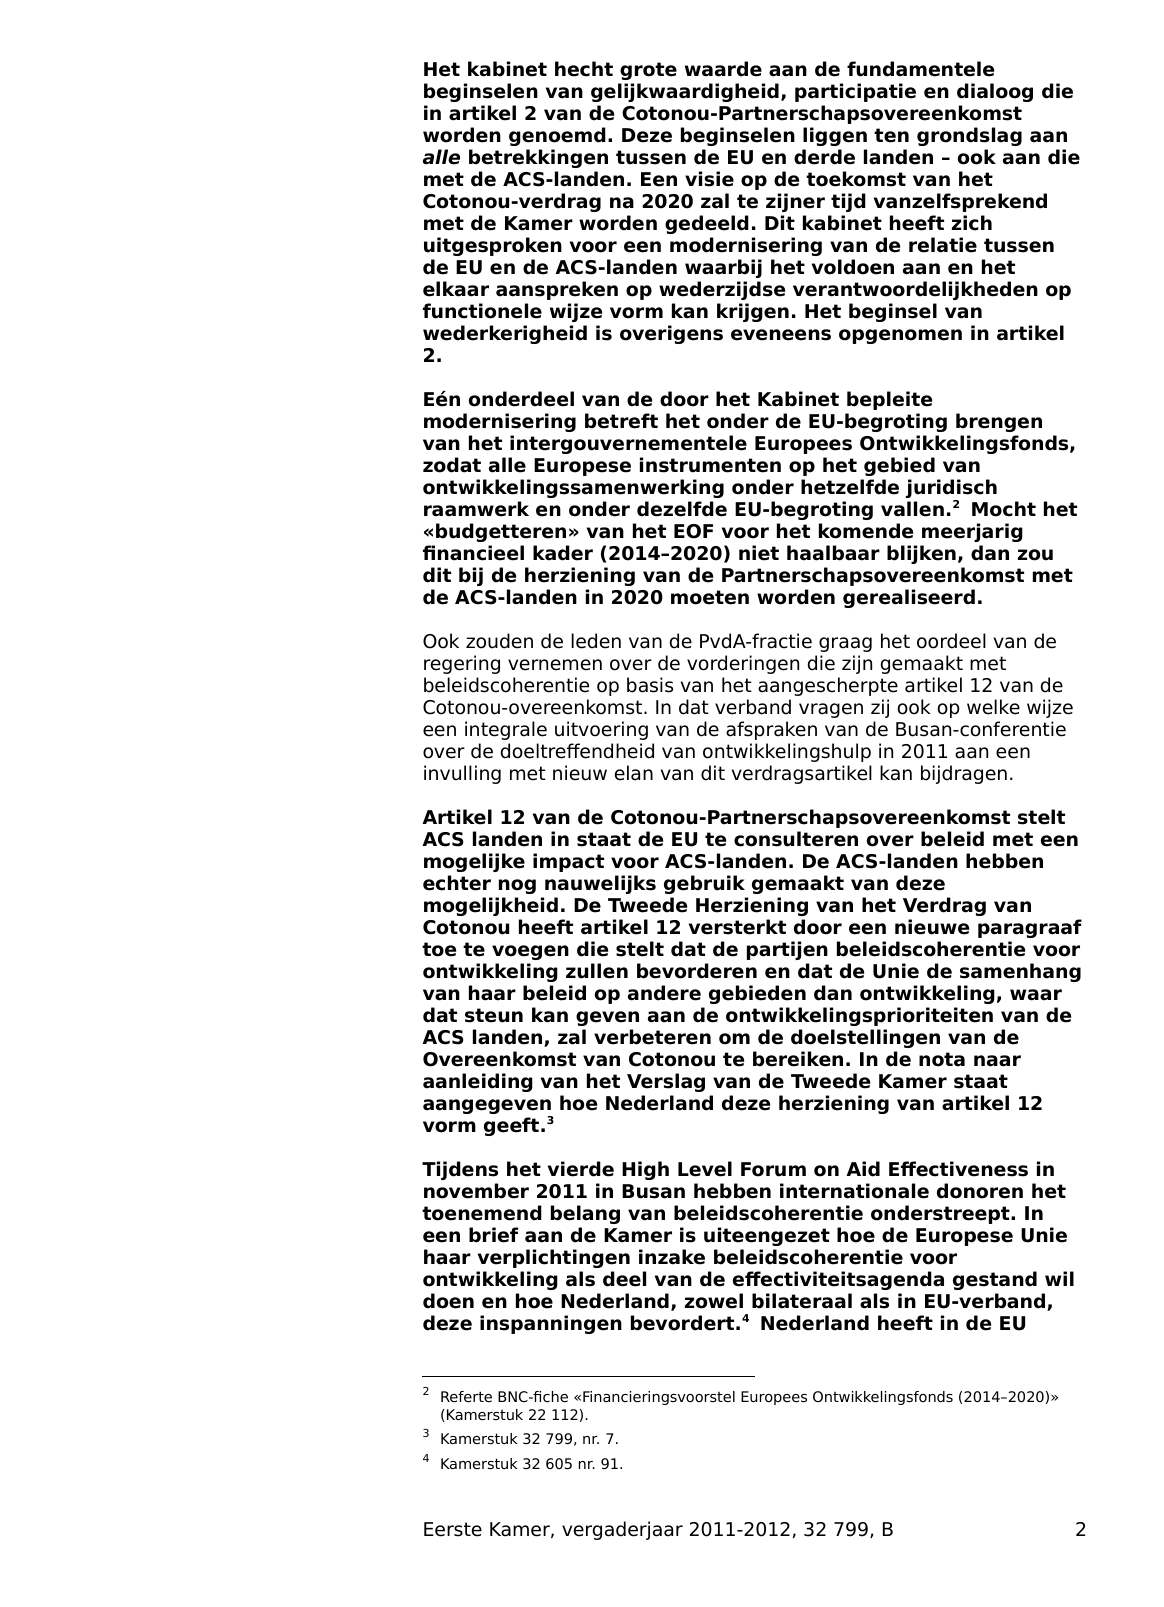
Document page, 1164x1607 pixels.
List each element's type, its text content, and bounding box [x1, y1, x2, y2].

text Kamerstuk 32 799, nr. 7. [422, 1427, 1087, 1449]
text Eén onderdeel van de door het Kabinet bepleite modernisering betreft het onder de EU-begroting brengen van het intergouvernementele Europees Ontwikkelingsfonds, zodat alle Europese instrumenten op het gebied van ontwikkelingssamenwerking onder hetzelfde juridisch raamwerk en onder dezelfde EU-begroting vallen. Mocht het «budgetteren» van het EOF voor het komende meerjarig financieel kader (2014–2020) niet haalbaar blijken, dan zou dit bij de herziening van de Partnerschapsovereenkomst met de ACS-landen in 2020 moeten worden gerealiseerd. [422, 389, 1087, 609]
text Referte BNC-fiche «Financieringsvoorstel Europees Ontwikkelingsfonds (2014–2020)» (Kamerstuk 22 112). [422, 1385, 1087, 1424]
text Artikel 12 van de Cotonou-Partnerschapsovereenkomst stelt ACS landen in staat de EU te consulteren over beleid met een mogelijke impact voor ACS-landen. De ACS-landen hebben echter nog nauwelijks gebruik gemaakt van deze mogelijkheid. De Tweede Herziening van het Verdrag van Cotonou heeft artikel 12 versterkt door een nieuwe paragraaf toe te voegen die stelt dat de partijen beleidscoherentie voor ontwikkeling zullen bevorderen en dat de Unie de samenhang van haar beleid op andere gebieden dan ontwikkeling, waar dat steun kan geven aan de ontwikkelingsprioriteiten van de ACS landen, zal verbeteren om de doelstellingen van de Overeenkomst van Cotonou te bereiken. In de nota naar aanleiding van het Verslag van de Tweede Kamer staat aangegeven hoe Nederland deze herziening van artikel 12 vorm geeft. [422, 807, 1087, 1137]
text Tijdens het vierde High Level Forum on Aid Effectiveness in november 2011 in Busan hebben internationale donoren het toenemend belang van beleidscoherentie onderstreept. In een brief aan de Kamer is uiteengezet hoe de Europese Unie haar verplichtingen inzake beleidscoherentie voor ontwikkeling als deel van de effectiviteitsagenda gestand wil doen en hoe Nederland, zowel bilateraal als in EU-verband, deze inspanningen bevordert. Nederland heeft in de EU [422, 1159, 1087, 1335]
text Het kabinet hecht grote waarde aan de fundamentele beginselen van gelijkwaardigheid, participatie en dialoog die in artikel 2 van de Cotonou-Partnerschapsovereenkomst worden genoemd. Deze beginselen liggen ten grondslag aan alle betrekkingen tussen de EU en derde landen – ook aan die met de ACS-landen. Een visie op de toekomst van het Cotonou-verdrag na 2020 zal te zijner tijd vanzelfsprekend met de Kamer worden gedeeld. Dit kabinet heeft zich uitgesproken voor een modernisering van de relatie tussen de EU en de ACS-landen waarbij het voldoen aan en het elkaar aanspreken op wederzijdse verantwoordelijkheden op functionele wijze vorm kan krijgen. Het beginsel van wederkerigheid is overigens eveneens opgenomen in artikel 2. [422, 59, 1087, 367]
text Ook zouden de leden van de PvdA-fractie graag het oordeel van de regering vernemen over de vorderingen die zijn gemaakt met beleidscoherentie op basis van het aangescherpte artikel 12 van de Cotonou-overeenkomst. In dat verband vragen zij ook op welke wijze een integrale uitvoering van de afspraken van de Busan-conferentie over de doeltreffendheid van ontwikkelingshulp in 2011 aan een invulling met nieuw elan van dit verdragsartikel kan bijdragen. [422, 631, 1087, 785]
text Kamerstuk 32 605 nr. 91. [422, 1452, 1087, 1474]
